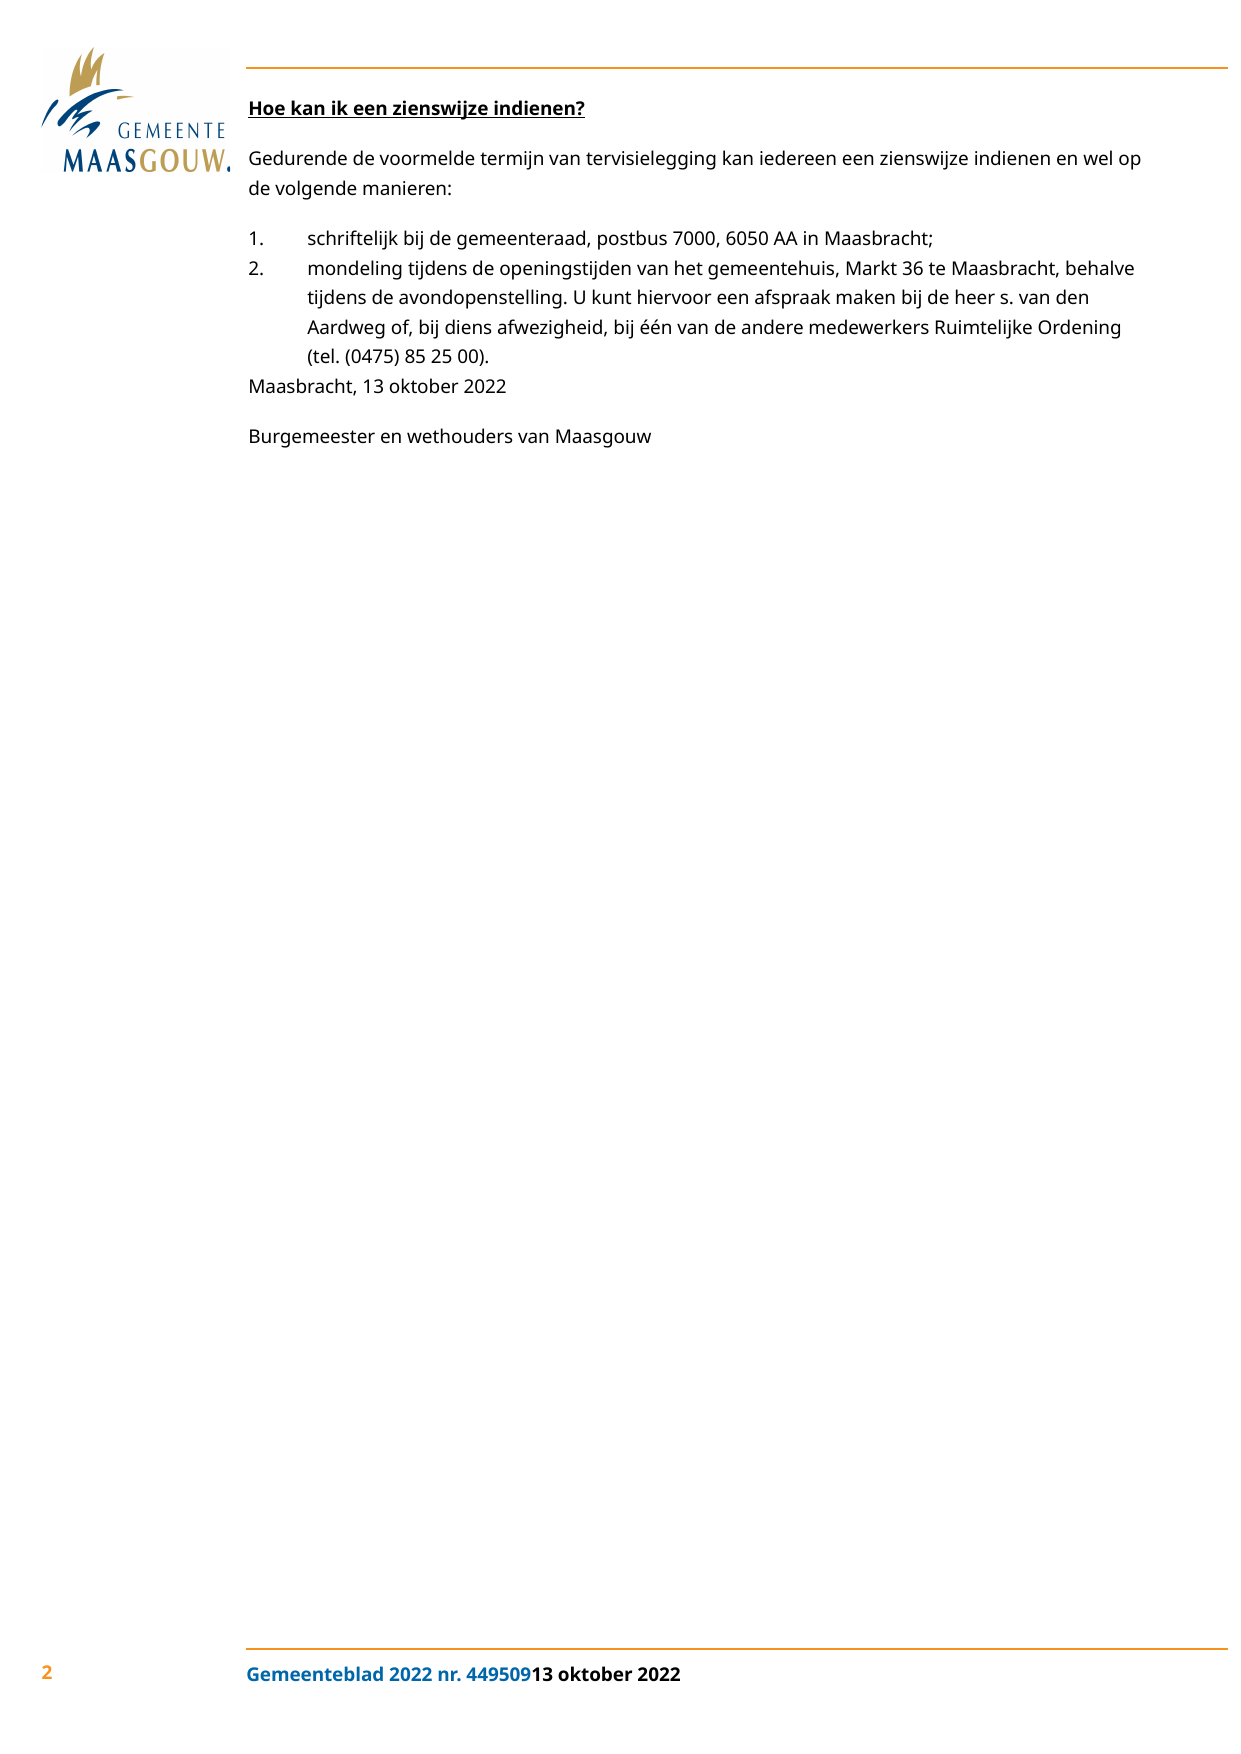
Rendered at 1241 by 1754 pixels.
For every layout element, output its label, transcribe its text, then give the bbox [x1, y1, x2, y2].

list schriftelijk bij de gemeenteraad, postbus 7000, 6050 AA in Maasbracht; [248, 225, 1152, 251]
list mondeling tijdens de openingstijden van het gemeentehuis, Markt 36 te Maasbracht, behalve tijdens de avondopenstelling. U kunt hiervoor een afspraak maken bij de heer s. van den Aardweg of, bij diens afwezigheid, bij één van de andere medewerkers Ruimtelijke Ordening (tel. (0475) 85 25 00). [248, 255, 1152, 369]
text Gedurende de voormelde termijn van tervisielegging kan iedereen een zienswijze indienen en wel op de volgende manieren: [248, 145, 1152, 201]
text Maasbracht, 13 oktober 2022 [248, 373, 1152, 399]
picture [41, 47, 231, 172]
text Burgemeester en wethouders van Maasgouw [248, 423, 1152, 449]
text Hoe kan ik een zienswijze indienen? [248, 95, 1152, 121]
